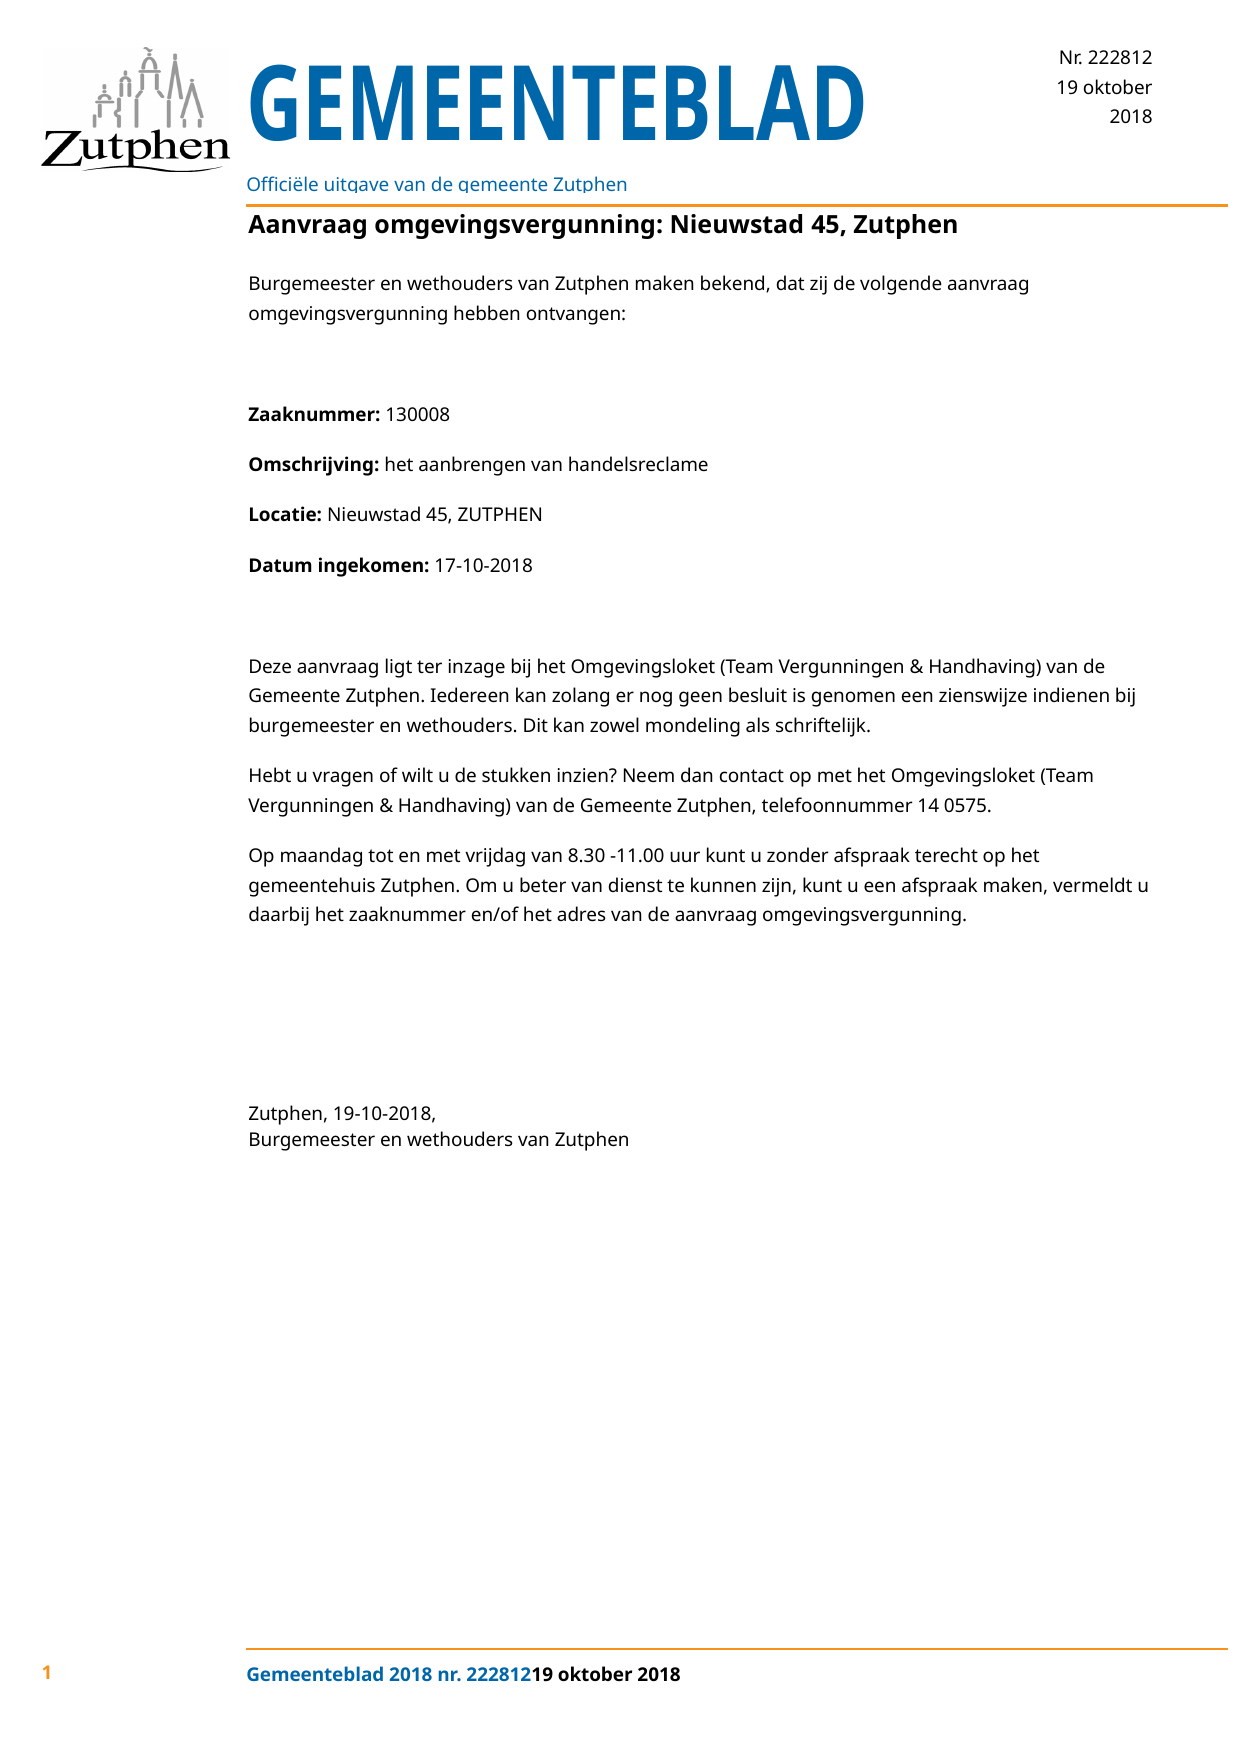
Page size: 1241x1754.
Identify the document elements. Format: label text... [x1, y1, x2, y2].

text Op maandag tot en met vrijdag van 8.30 -11.00 uur kunt u zonder afspraak terecht op het gemeentehuis Zutphen. Om u beter van dienst te kunnen zijn, kunt u een afspraak maken, vermeldt u daarbij het zaaknummer en/of het adres van de aanvraag omgevingsvergunning. [248, 842, 1152, 927]
text Deze aanvraag ligt ter inzage bij het Omgevingsloket (Team Vergunningen & Handhaving) van de Gemeente Zutphen. Iedereen kan zolang er nog geen besluit is genomen een zienswijze indienen bij burgemeester en wethouders. Dit kan zowel mondeling als schriftelijk. [248, 653, 1152, 738]
text Locatie: Nieuwstad 45, ZUTPHEN [248, 502, 1152, 527]
text Zutphen, 19-10-2018, [248, 1101, 1152, 1126]
picture [41, 47, 231, 172]
text Aanvraag omgevingsvergunning: Nieuwstad 45, Zutphen [248, 207, 1152, 241]
text Zaaknummer: 130008 [248, 401, 1152, 426]
text Hebt u vragen of wilt u de stukken inzien? Neem dan contact op met het Omgevingsloket (Team Vergunningen & Handhaving) van de Gemeente Zutphen, telefoonnummer 14 0575. [248, 762, 1152, 818]
text Burgemeester en wethouders van Zutphen maken bekend, dat zij de volgende aanvraag omgevingsvergunning hebben ontvangen: [248, 270, 1152, 326]
text Omschrijving: het aanbrengen van handelsreclame [248, 451, 1152, 477]
text Burgemeester en wethouders van Zutphen [248, 1126, 1152, 1152]
text Datum ingekomen: 17-10-2018 [248, 552, 1152, 578]
